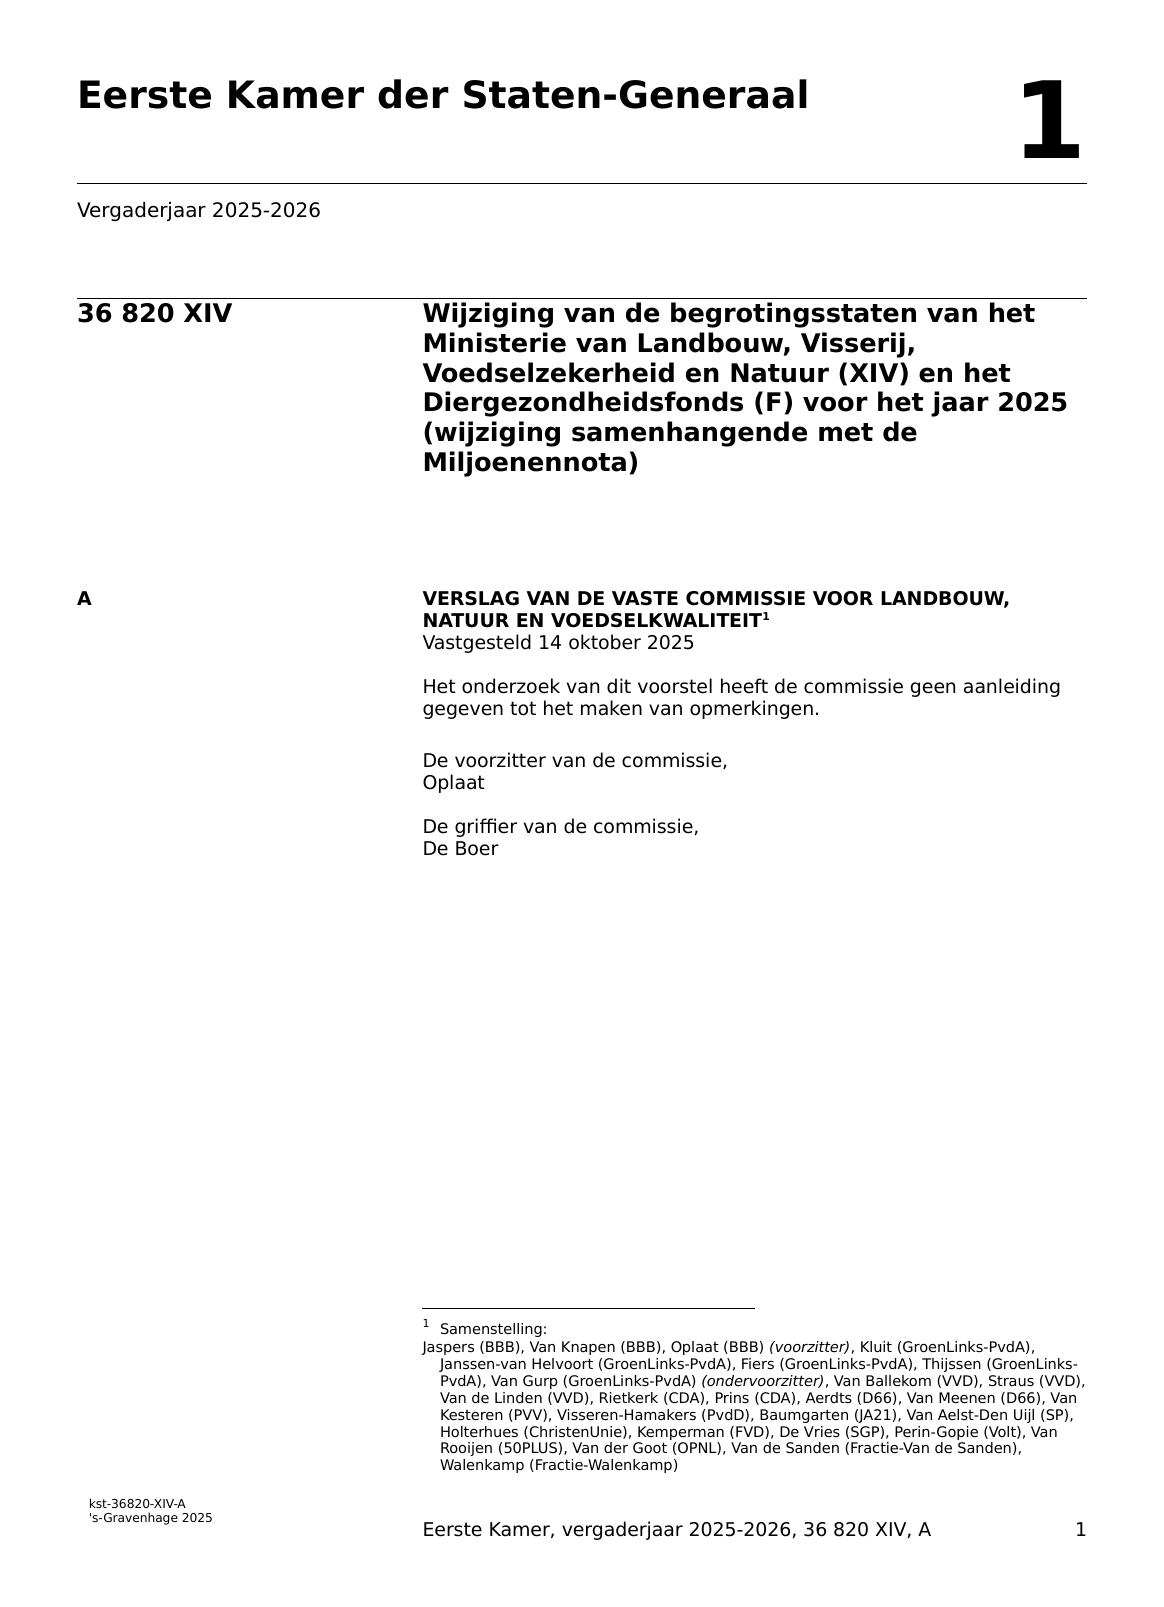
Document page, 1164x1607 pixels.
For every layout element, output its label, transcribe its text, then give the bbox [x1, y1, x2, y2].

table_header Eerste Kamer der Staten-Generaal [77, 59, 886, 183]
text De voorzitter van de commissie, Oplaat [422, 750, 1087, 794]
subtitle 36 820 XIV Wijziging van de begrotingsstaten van het Ministerie van Landbouw, Visserij, Voedselzekerheid en Natuur (XIV) en het Diergezondheidsfonds (F) voor het jaar 2025 (wijziging samenhangende met de Miljoenennota) [77, 299, 1087, 477]
text Samenstelling: [422, 1317, 1087, 1339]
text Vastgesteld 14 oktober 2025 [422, 632, 1087, 654]
text 's-Gravenhage 2025 [88, 1511, 323, 1525]
text De griffier van de commissie, De Boer [422, 816, 1087, 860]
subtitle A VERSLAG VAN DE VASTE COMMISSIE VOOR LANDBOUW, NATUUR EN VOEDSELKWALITEIT [77, 588, 1087, 632]
table_header 1 [886, 59, 1087, 183]
text kst-36820-XIV-A [88, 1497, 323, 1511]
text Jaspers (BBB), Van Knapen (BBB), Oplaat (BBB) (voorzitter), Kluit (GroenLinks-PvdA), Janssen-van Helvoort (GroenLinks-PvdA), Fiers (GroenLinks-PvdA), Thijssen (GroenLinks-PvdA), Van Gurp (GroenLinks-PvdA) (ondervoorzitter), Van Ballekom (VVD), Straus (VVD), Van de Linden (VVD), Rietkerk (CDA), Prins (CDA), Aerdts (D66), Van Meenen (D66), Van Kesteren (PVV), Visseren-Hamakers (PvdD), Baumgarten (JA21), Van Aelst-Den Uijl (SP), Holterhues (ChristenUnie), Kemperman (FVD), De Vries (SGP), Perin-Gopie (Volt), Van Rooijen (50PLUS), Van der Goot (OPNL), Van de Sanden (Fractie-Van de Sanden), Walenkamp (Fractie-Walenkamp) [422, 1339, 1087, 1474]
table_cell Vergaderjaar 2025-2026 [77, 184, 1087, 298]
text Het onderzoek van dit voorstel heeft de commissie geen aanleiding gegeven tot het maken van opmerkingen. [422, 676, 1087, 720]
